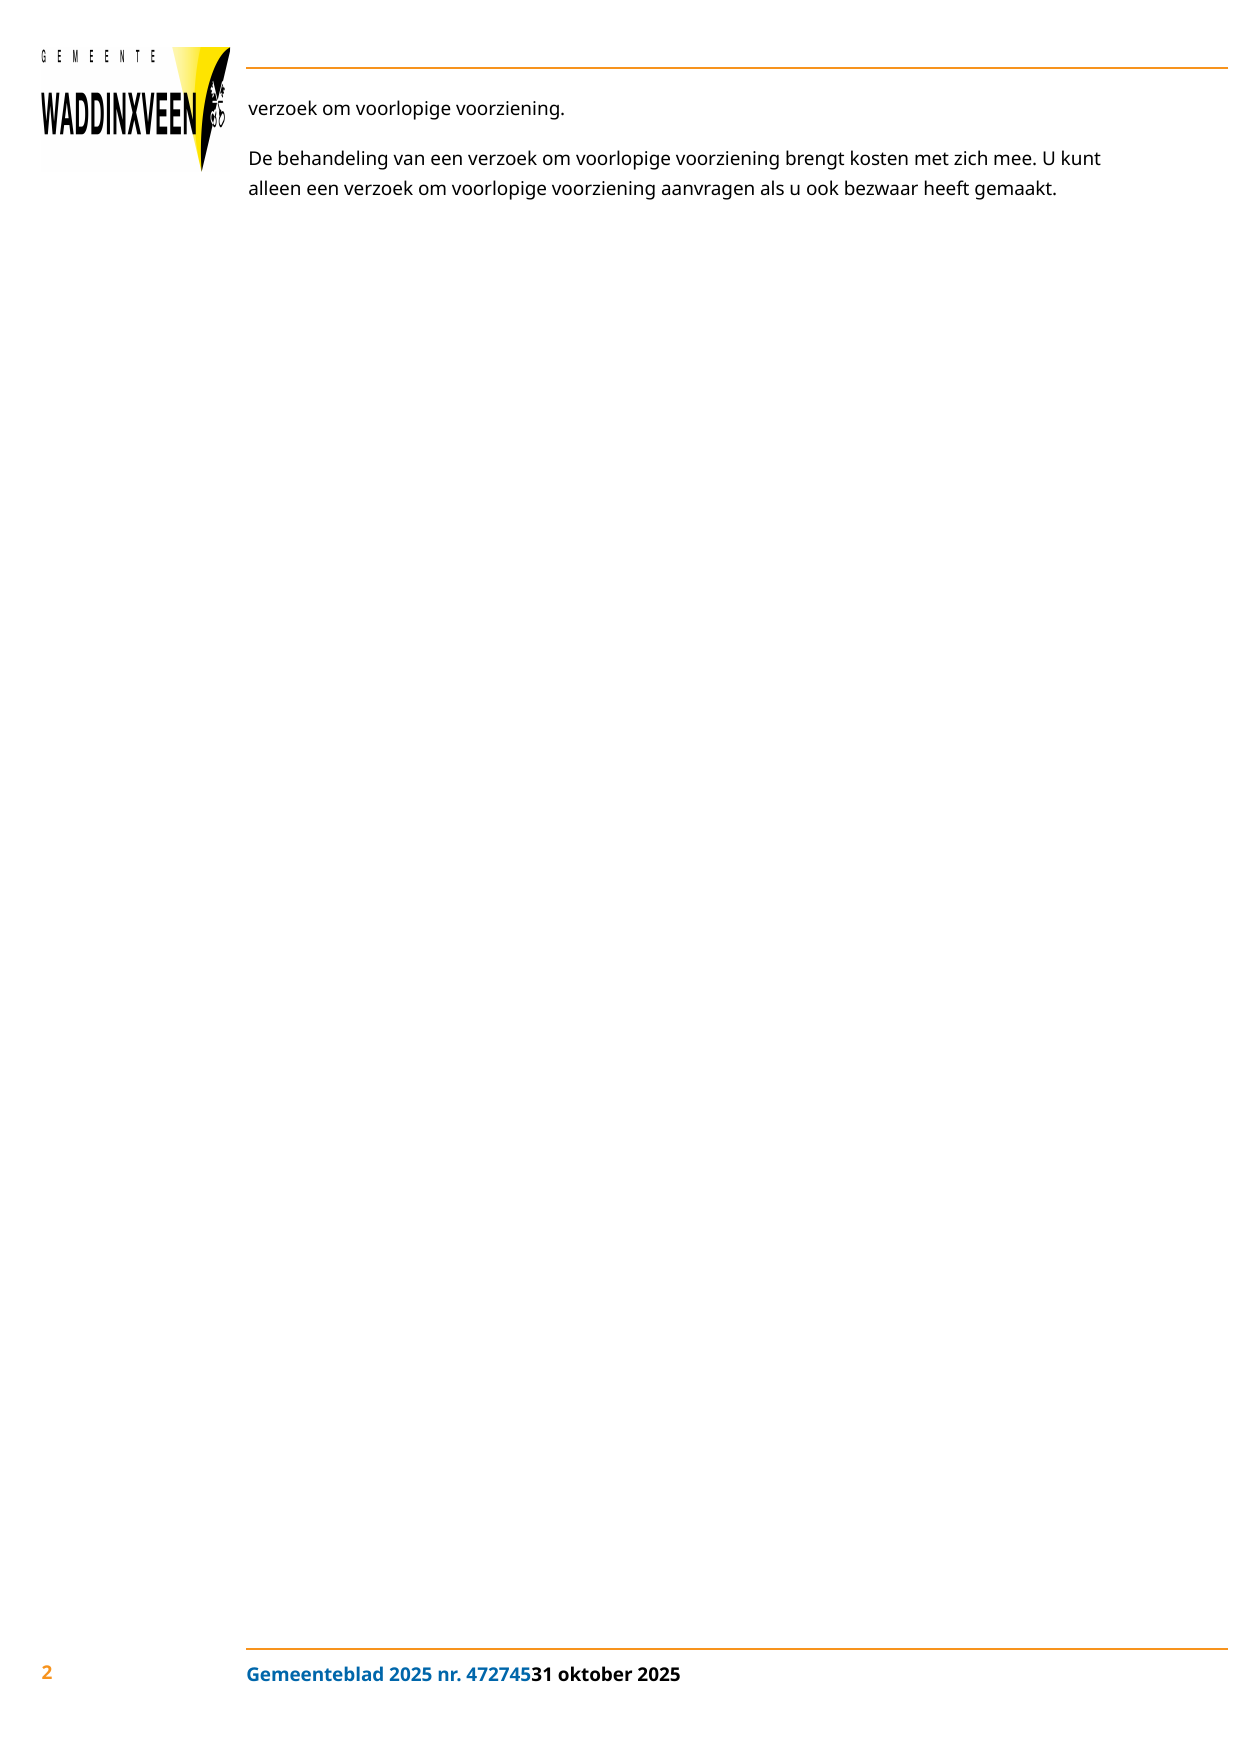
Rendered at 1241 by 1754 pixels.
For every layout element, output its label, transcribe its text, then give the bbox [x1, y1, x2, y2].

text De behandeling van een verzoek om voorlopige voorziening brengt kosten met zich mee. U kunt alleen een verzoek om voorlopige voorziening aanvragen als u ook bezwaar heeft gemaakt. [248, 145, 1152, 201]
text verzoek om voorlopige voorziening. [248, 95, 1152, 121]
picture [41, 47, 231, 172]
